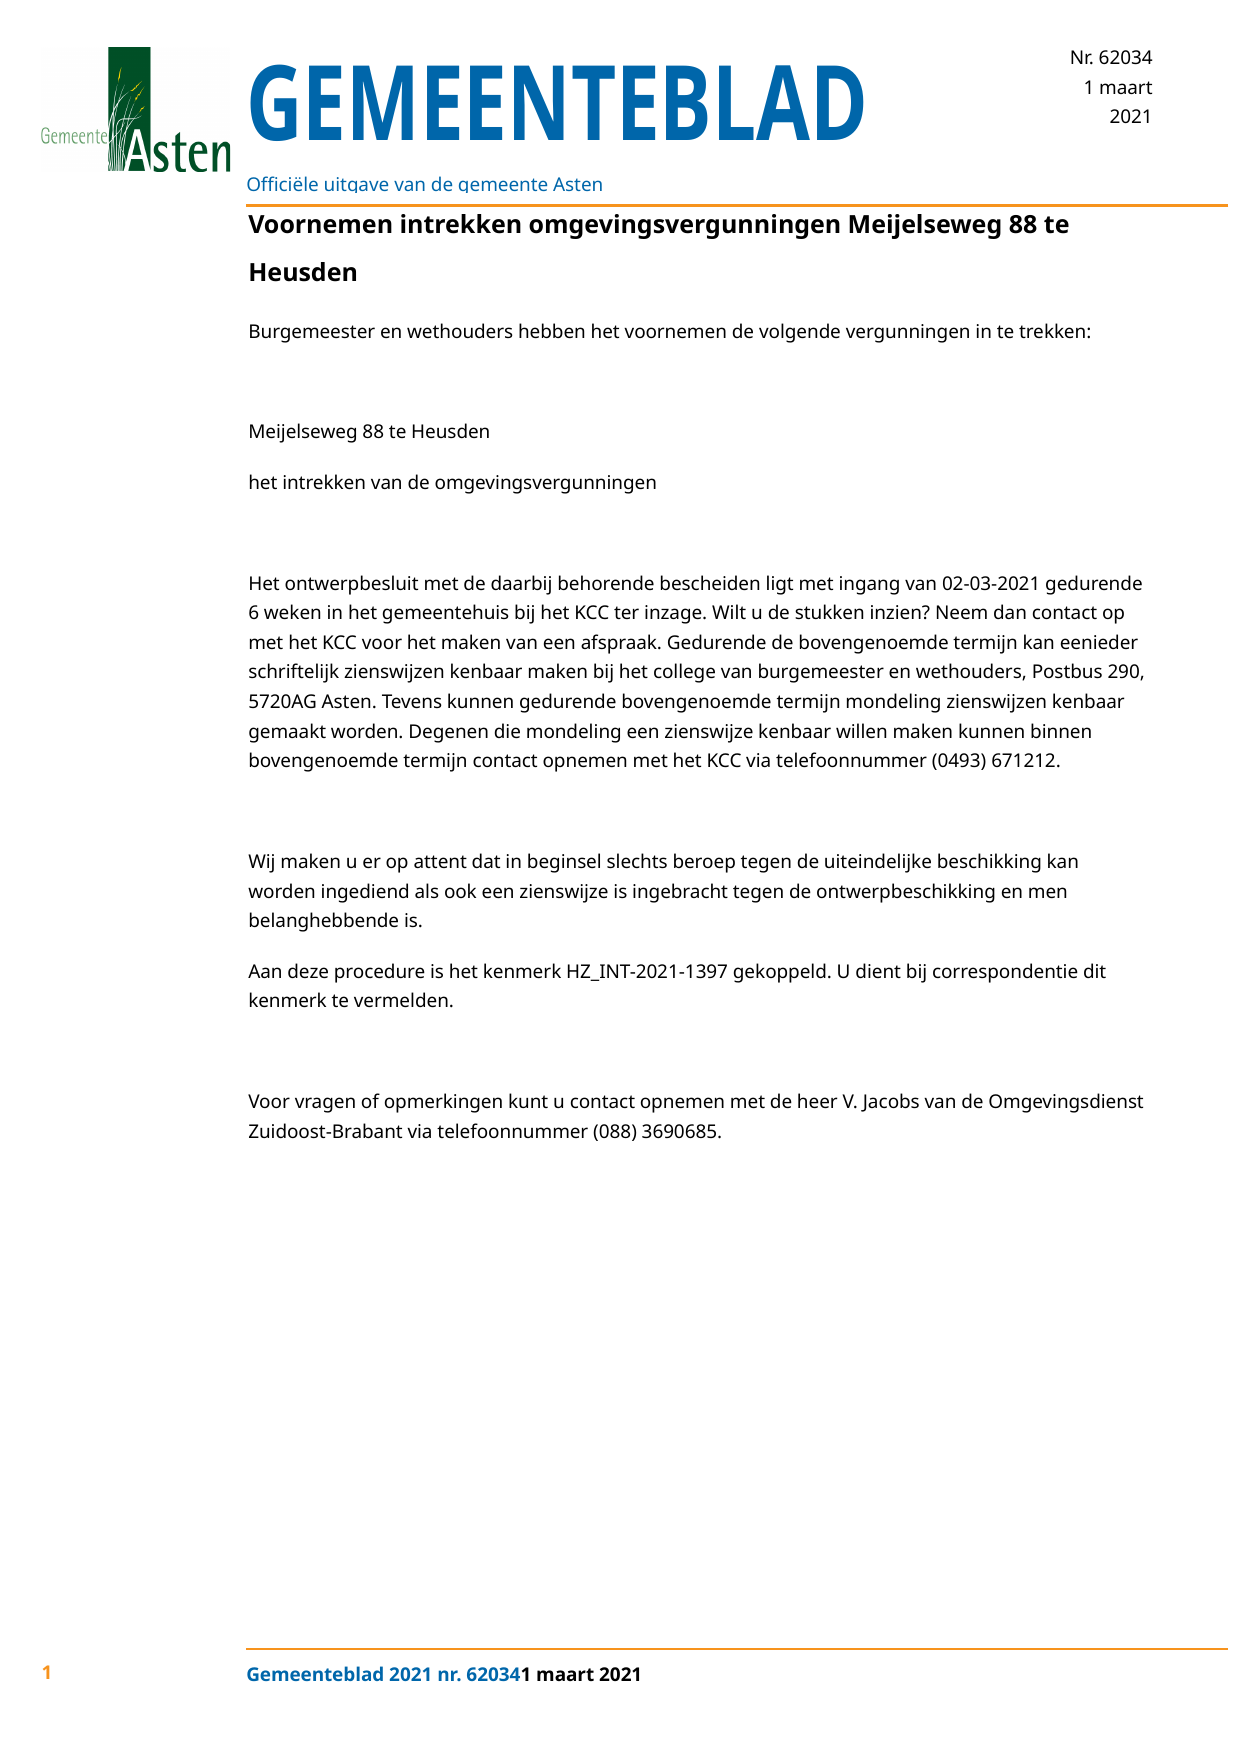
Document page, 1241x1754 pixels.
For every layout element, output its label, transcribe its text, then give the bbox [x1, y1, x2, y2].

text Wij maken u er op attent dat in beginsel slechts beroep tegen de uiteindelijke beschikking kan worden ingediend als ook een zienswijze is ingebracht tegen de ontwerpbeschikking en men belanghebbende is. [248, 848, 1152, 933]
picture [41, 47, 231, 172]
text Aan deze procedure is het kenmerk HZ_INT-2021-1397 gekoppeld. U dient bij correspondentie dit kenmerk te vermelden. [248, 958, 1152, 1013]
text Het ontwerpbesluit met de daarbij behorende bescheiden ligt met ingang van 02-03-2021 gedurende 6 weken in het gemeentehuis bij het KCC ter inzage. Wilt u de stukken inzien? Neem dan contact op met het KCC voor het maken van een afspraak. Gedurende de bovengenoemde termijn kan eenieder schriftelijk zienswijzen kenbaar maken bij het college van burgemeester en wethouders, Postbus 290, 5720AG Asten. Tevens kunnen gedurende bovengenoemde termijn mondeling zienswijzen kenbaar gemaakt worden. Degenen die mondeling een zienswijze kenbaar willen maken kunnen binnen bovengenoemde termijn contact opnemen met het KCC via telefoonnummer (0493) 671212. [248, 570, 1152, 773]
text Voor vragen of opmerkingen kunt u contact opnemen met de heer V. Jacobs van de Omgevingsdienst Zuidoost-Brabant via telefoonnummer (088) 3690685. [248, 1088, 1152, 1144]
text het intrekken van de omgevingsvergunningen [248, 469, 1152, 495]
text Burgemeester en wethouders hebben het voornemen de volgende vergunningen in te trekken: [248, 318, 1152, 344]
text Meijelseweg 88 te Heusden [248, 419, 1152, 444]
text Voornemen intrekken omgevingsvergunningen Meijelseweg 88 te Heusden [248, 207, 1152, 288]
